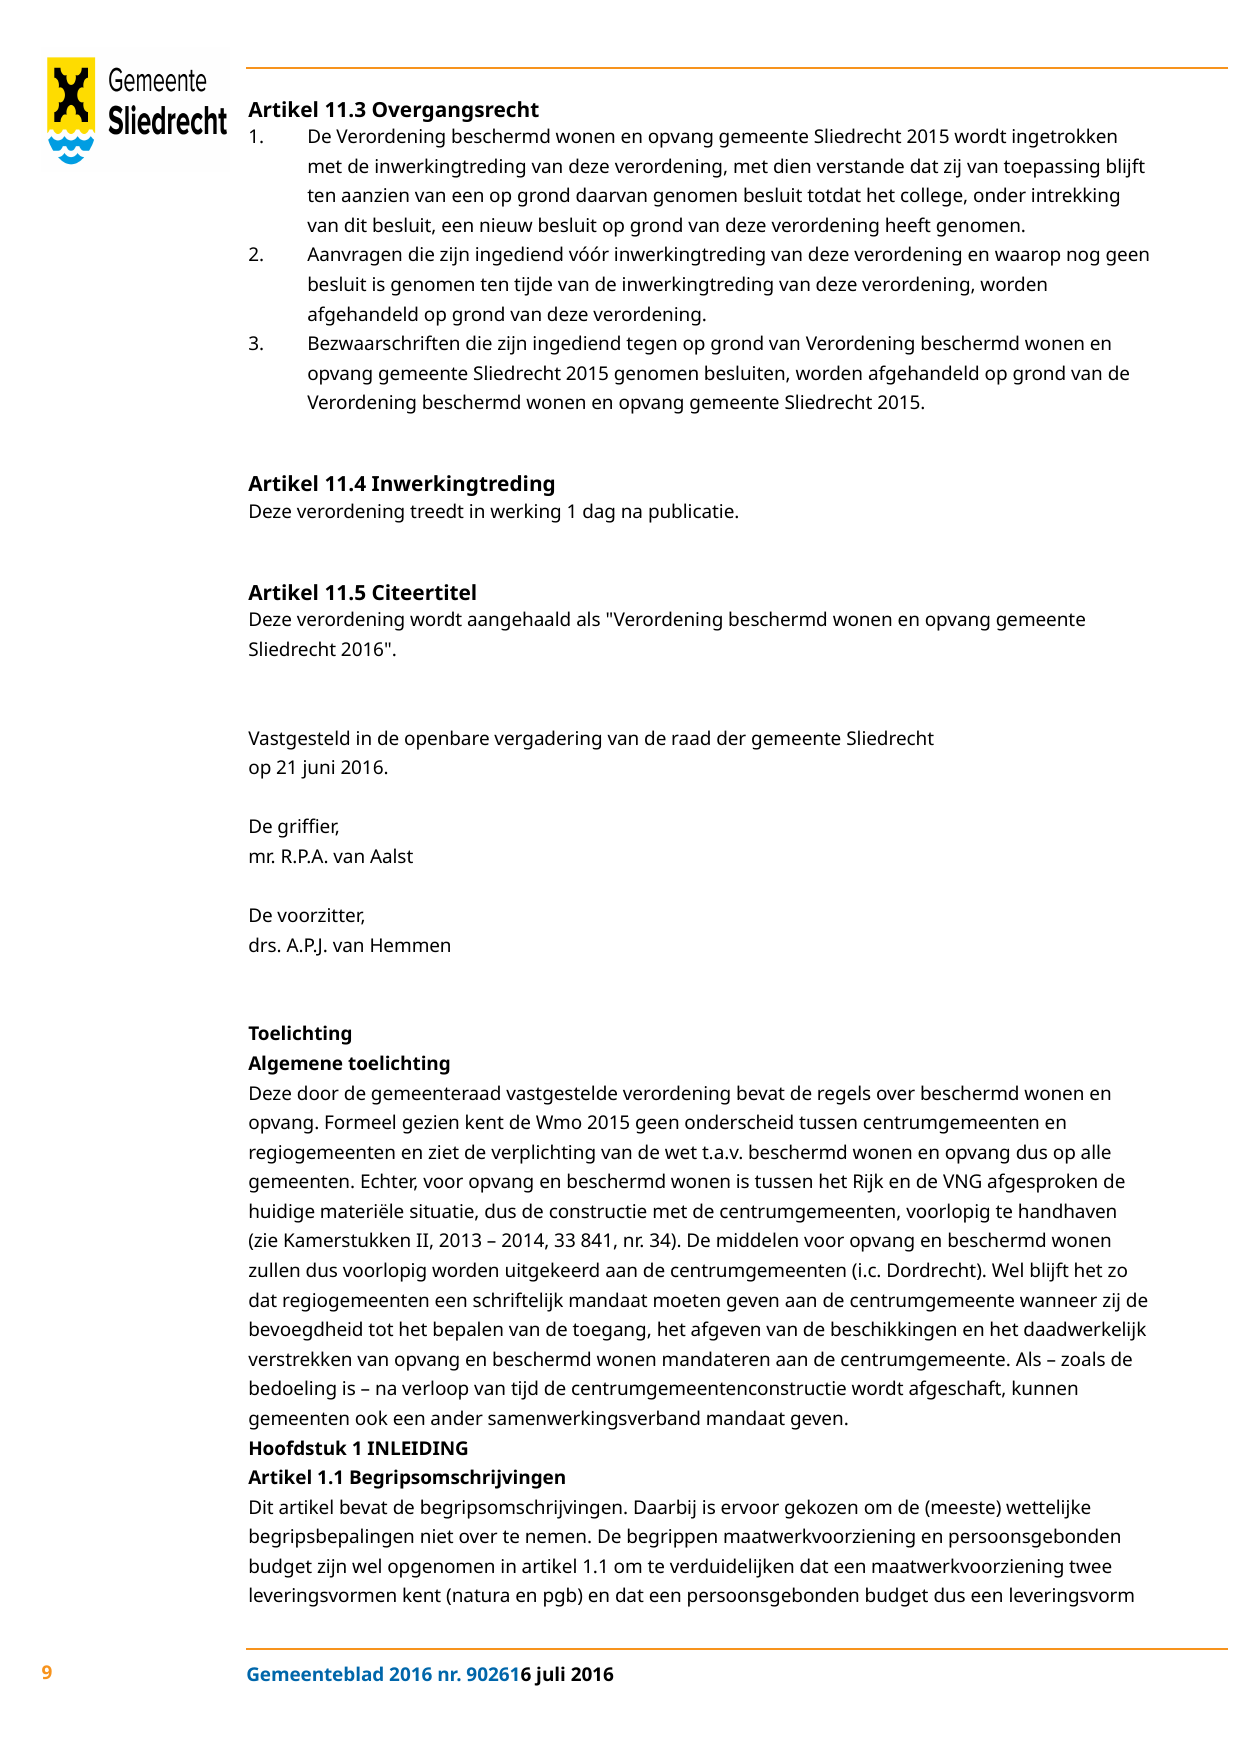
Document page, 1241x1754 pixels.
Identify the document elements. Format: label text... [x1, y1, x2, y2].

text Artikel 11.5 Citeertitel [248, 578, 1152, 606]
text De griffier, [248, 813, 1152, 839]
list De Verordening beschermd wonen en opvang gemeente Sliedrecht 2015 wordt ingetrokken met de inwerkingtreding van deze verordening, met dien verstande dat zij van toepassing blijft ten aanzien van een op grond daarvan genomen besluit totdat het college, onder intrekking van dit besluit, een nieuw besluit op grond van deze verordening heeft genomen. [248, 123, 1152, 238]
text op 21 juni 2016. [248, 754, 1152, 780]
list Bezwaarschriften die zijn ingediend tegen op grond van Verordening beschermd wonen en opvang gemeente Sliedrecht 2015 genomen besluiten, worden afgehandeld op grond van de Verordening beschermd wonen en opvang gemeente Sliedrecht 2015. [248, 330, 1152, 415]
text Artikel 11.3 Overgangsrecht [248, 95, 1152, 123]
text drs. A.P.J. van Hemmen [248, 932, 1152, 957]
text Algemene toelichting [248, 1050, 1152, 1076]
text mr. R.P.A. van Aalst [248, 843, 1152, 869]
picture [41, 47, 231, 172]
text Deze door de gemeenteraad vastgestelde verordening bevat de regels over beschermd wonen en opvang. Formeel gezien kent de Wmo 2015 geen onderscheid tussen centrumgemeenten en regiogemeenten en ziet de verplichting van de wet t.a.v. beschermd wonen en opvang dus op alle gemeenten. Echter, voor opvang en beschermd wonen is tussen het Rijk en de VNG afgesproken de huidige materiële situatie, dus de constructie met de centrumgemeenten, voorlopig te handhaven (zie Kamerstukken II, 2013 – 2014, 33 841, nr. 34). De middelen voor opvang en beschermd wonen zullen dus voorlopig worden uitgekeerd aan de centrumgemeenten (i.c. Dordrecht). Wel blijft het zo dat regiogemeenten een schriftelijk mandaat moeten geven aan de centrumgemeente wanneer zij de bevoegdheid tot het bepalen van de toegang, het afgeven van de beschikkingen en het daadwerkelijk verstrekken van opvang en beschermd wonen mandateren aan de centrumgemeente. Als – zoals de bedoeling is – na verloop van tijd de centrumgemeentenconstructie wordt afgeschaft, kunnen gemeenten ook een ander samenwerkingsverband mandaat geven. [248, 1080, 1152, 1431]
text Deze verordening treedt in werking 1 dag na publicatie. [248, 498, 1152, 524]
list Aanvragen die zijn ingediend vóór inwerkingtreding van deze verordening en waarop nog geen besluit is genomen ten tijde van de inwerkingtreding van deze verordening, worden afgehandeld op grond van deze verordening. [248, 242, 1152, 326]
text Artikel 11.4 Inwerkingtreding [248, 469, 1152, 498]
text Hoofdstuk 1 INLEIDING [248, 1435, 1152, 1460]
text Toelichting [248, 1021, 1152, 1046]
text Dit artikel bevat de begripsomschrijvingen. Daarbij is ervoor gekozen om de (meeste) wettelijke begripsbepalingen niet over te nemen. De begrippen maatwerkvoorziening en persoonsgebonden budget zijn wel opgenomen in artikel 1.1 om te verduidelijken dat een maatwerkvoorziening twee leveringsvormen kent (natura en pgb) en dat een persoonsgebonden budget dus een leveringsvorm [248, 1494, 1152, 1608]
text Vastgesteld in de openbare vergadering van de raad der gemeente Sliedrecht [248, 725, 1152, 750]
text Artikel 1.1 Begripsomschrijvingen [248, 1464, 1152, 1490]
text Deze verordening wordt aangehaald als "Verordening beschermd wonen en opvang gemeente Sliedrecht 2016". [248, 606, 1152, 662]
text De voorzitter, [248, 902, 1152, 928]
